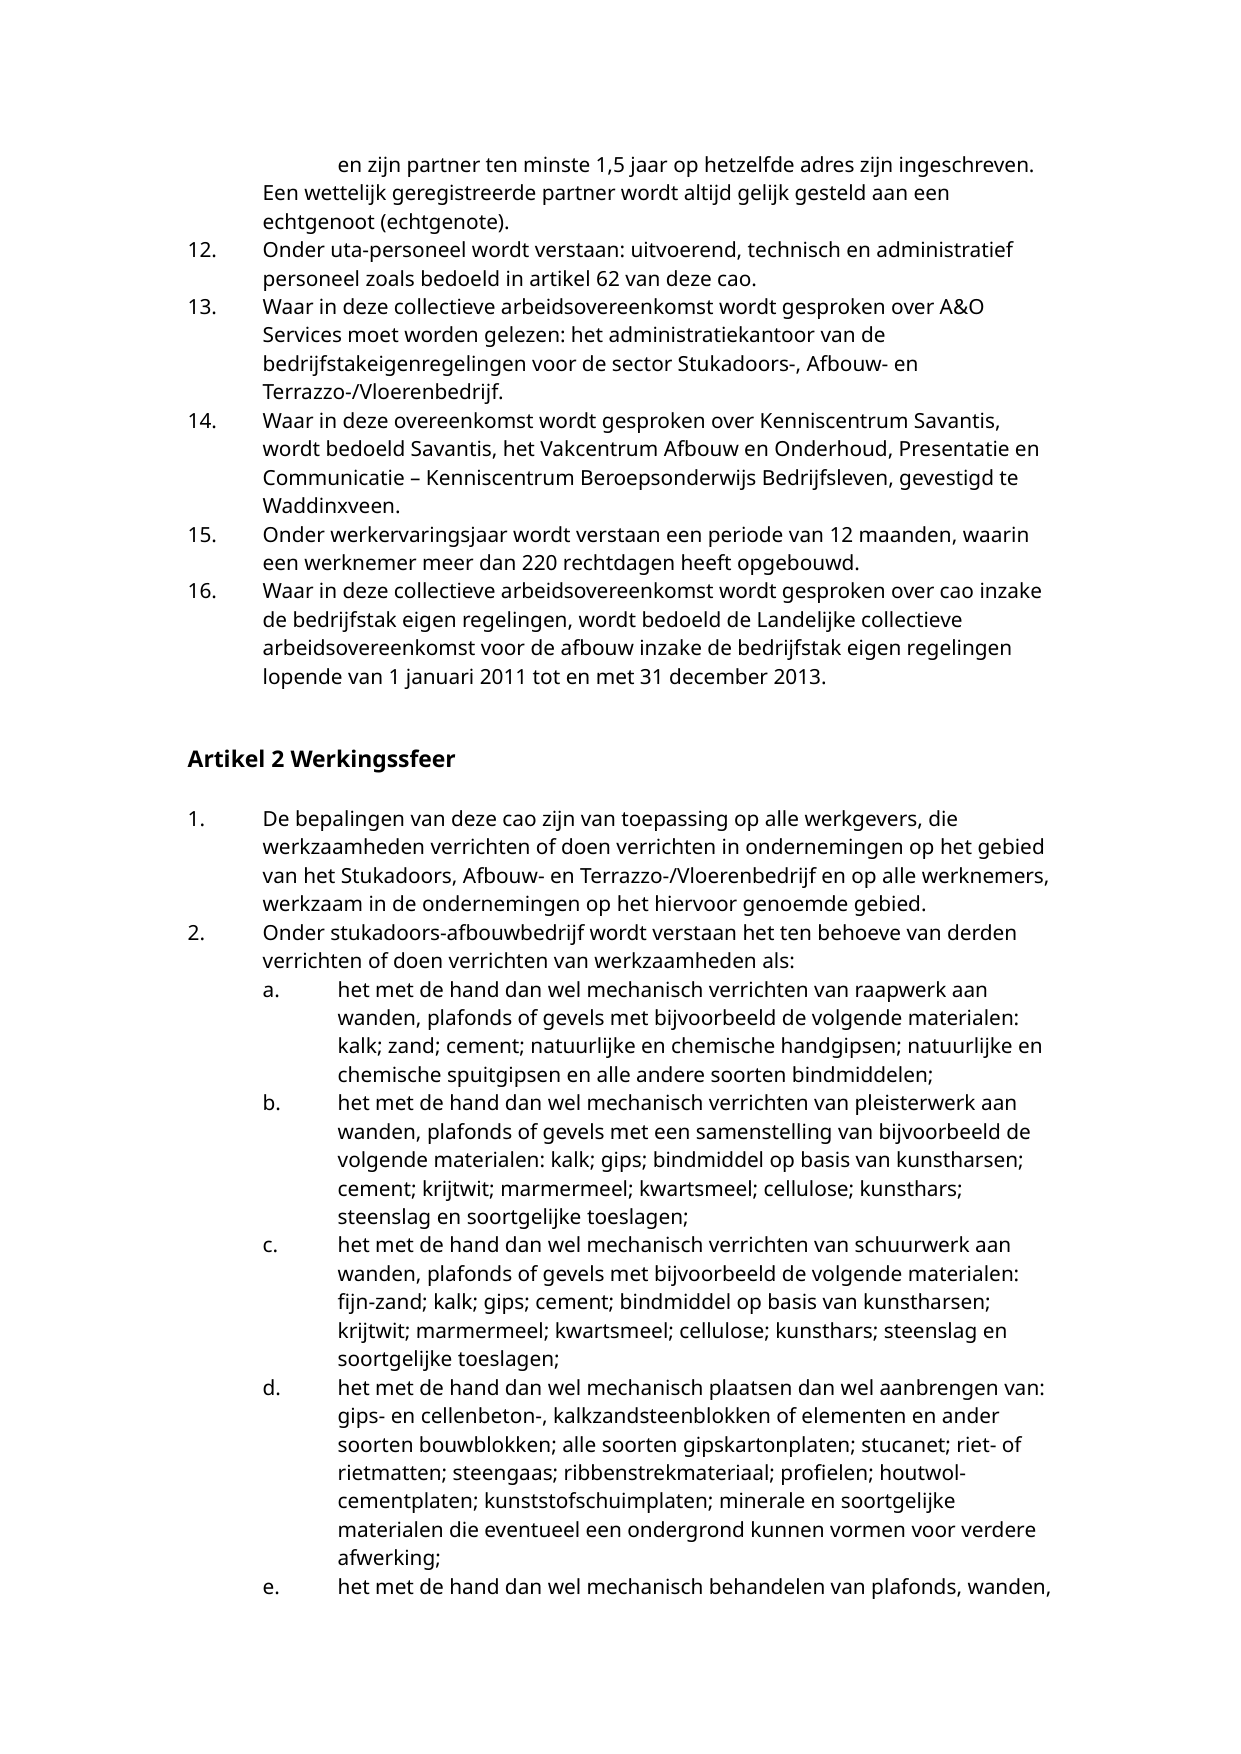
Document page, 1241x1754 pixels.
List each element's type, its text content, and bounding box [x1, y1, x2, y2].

list Onder uta-personeel wordt verstaan: uitvoerend, technisch en administratief personeel zoals bedoeld in artikel 62 van deze cao. [187, 235, 1053, 292]
list het met de hand dan wel mechanisch verrichten van schuurwerk aan wanden, plafonds of gevels met bijvoorbeeld de volgende materialen: fijn-zand; kalk; gips; cement; bindmiddel op basis van kunstharsen; krijtwit; marmermeel; kwartsmeel; cellulose; kunsthars; steenslag en soortgelijke toeslagen; [262, 1231, 1053, 1373]
list het met de hand dan wel mechanisch plaatsen dan wel aanbrengen van: gips- en cellenbeton-, kalkzandsteenblokken of elementen en ander soorten bouwblokken; alle soorten gipskartonplaten; stucanet; riet- of rietmatten; steengaas; ribbenstrekmateriaal; profielen; houtwol-cementplaten; kunststofschuimplaten; minerale en soortgelijke materialen die eventueel een ondergrond kunnen vormen voor verdere afwerking; [262, 1373, 1053, 1572]
list Onder werkervaringsjaar wordt verstaan een periode van 12 maanden, waarin een werknemer meer dan 220 rechtdagen heeft opgebouwd. [187, 520, 1053, 577]
list het met de hand dan wel mechanisch behandelen van plafonds, wanden, [262, 1572, 1053, 1600]
list Onder stukadoors-afbouwbedrijf wordt verstaan het ten behoeve van derden verrichten of doen verrichten van werkzaamheden als: [187, 918, 1053, 975]
list het met de hand dan wel mechanisch verrichten van pleisterwerk aan wanden, plafonds of gevels met een samenstelling van bijvoorbeeld de volgende materialen: kalk; gips; bindmiddel op basis van kunstharsen; cement; krijtwit; marmermeel; kwartsmeel; cellulose; kunsthars; steenslag en soortgelijke toeslagen; [262, 1088, 1053, 1231]
list Waar in deze collectieve arbeidsovereenkomst wordt gesproken over A&O Services moet worden gelezen: het administratiekantoor van de bedrijfstakeigenregelingen voor de sector Stukadoors-, Afbouw- en Terrazzo-/Vloerenbedrijf. [187, 292, 1053, 406]
subtitle Artikel 2 Werkingssfeer [187, 743, 1053, 774]
list Waar in deze overeenkomst wordt gesproken over Kenniscentrum Savantis, wordt bedoeld Savantis, het Vakcentrum Afbouw en Onderhoud, Presentatie en Communicatie – Kenniscentrum Beroepsonderwijs Bedrijfsleven, gevestigd te Waddinxveen. [187, 406, 1053, 520]
list het met de hand dan wel mechanisch verrichten van raapwerk aan wanden, plafonds of gevels met bijvoorbeeld de volgende materialen: kalk; zand; cement; natuurlijke en chemische handgipsen; natuurlijke en chemische spuitgipsen en alle andere soorten bindmiddelen; [262, 975, 1053, 1088]
list Waar in deze collectieve arbeidsovereenkomst wordt gesproken over cao inzake de bedrijfstak eigen regelingen, wordt bedoeld de Landelijke collectieve arbeidsovereenkomst voor de afbouw inzake de bedrijfstak eigen regelingen lopende van 1 januari 2011 tot en met 31 december 2013. [187, 577, 1053, 690]
list De bepalingen van deze cao zijn van toepassing op alle werkgevers, die werkzaamheden verrichten of doen verrichten in ondernemingen op het gebied van het Stukadoors, Afbouw- en Terrazzo-/Vloerenbedrijf en op alle werknemers, werkzaam in de ondernemingen op het hiervoor genoemde gebied. [187, 804, 1053, 918]
list en zijn partner ten minste 1,5 jaar op hetzelfde adres zijn ingeschreven. [262, 150, 1053, 178]
list Een wettelijk geregistreerde partner wordt altijd gelijk gesteld aan een echtgenoot (echtgenote). [187, 178, 1053, 235]
